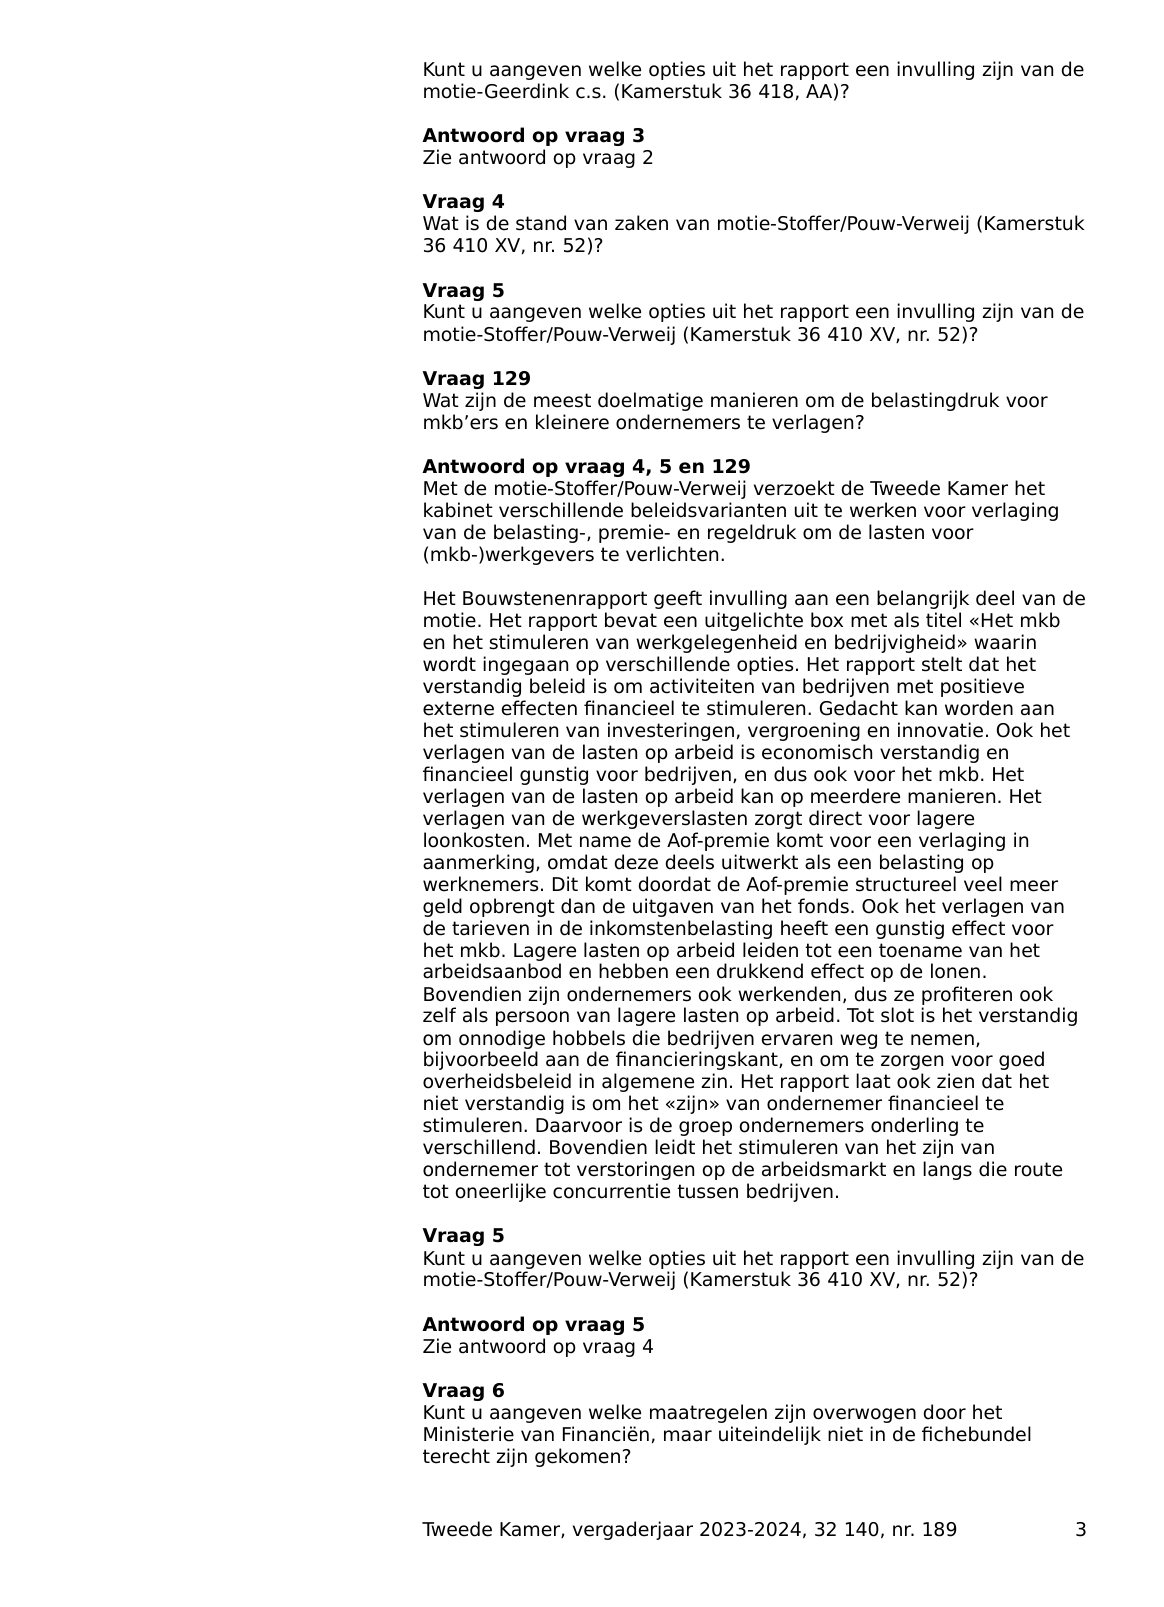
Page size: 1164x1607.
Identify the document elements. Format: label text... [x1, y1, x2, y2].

text Met de motie-Stoffer/Pouw-Verweij verzoekt de Tweede Kamer het kabinet verschillende beleidsvarianten uit te werken voor verlaging van de belasting-, premie- en regeldruk om de lasten voor (mkb-)werkgevers te verlichten. [422, 478, 1087, 566]
text Antwoord op vraag 4, 5 en 129 [422, 456, 1087, 478]
text Kunt u aangeven welke maatregelen zijn overwogen door het Ministerie van Financiën, maar uiteindelijk niet in de fichebundel terecht zijn gekomen? [422, 1402, 1087, 1468]
text Vraag 129 [422, 368, 1087, 389]
text Kunt u aangeven welke opties uit het rapport een invulling zijn van de motie-Stoffer/Pouw-Verweij (Kamerstuk 36 410 XV, nr. 52)? [422, 301, 1087, 345]
text Vraag 4 [422, 191, 1087, 213]
text Kunt u aangeven welke opties uit het rapport een invulling zijn van de motie-Stoffer/Pouw-Verweij (Kamerstuk 36 410 XV, nr. 52)? [422, 1247, 1087, 1291]
text Vraag 6 [422, 1380, 1087, 1402]
text Antwoord op vraag 5 [422, 1313, 1087, 1336]
text Zie antwoord op vraag 4 [422, 1336, 1087, 1357]
text Vraag 5 [422, 1225, 1087, 1247]
text Wat is de stand van zaken van motie-Stoffer/Pouw-Verweij (Kamerstuk 36 410 XV, nr. 52)? [422, 213, 1087, 257]
text Kunt u aangeven welke opties uit het rapport een invulling zijn van de motie-Geerdink c.s. (Kamerstuk 36 418, AA)? [422, 59, 1087, 103]
text Zie antwoord op vraag 2 [422, 147, 1087, 169]
text Antwoord op vraag 3 [422, 125, 1087, 147]
text Vraag 5 [422, 279, 1087, 301]
text Het Bouwstenenrapport geeft invulling aan een belangrijk deel van de motie. Het rapport bevat een uitgelichte box met als titel «Het mkb en het stimuleren van werkgelegenheid en bedrijvigheid» waarin wordt ingegaan op verschillende opties. Het rapport stelt dat het verstandig beleid is om activiteiten van bedrijven met positieve externe effecten financieel te stimuleren. Gedacht kan worden aan het stimuleren van investeringen, vergroening en innovatie. Ook het verlagen van de lasten op arbeid is economisch verstandig en financieel gunstig voor bedrijven, en dus ook voor het mkb. Het verlagen van de lasten op arbeid kan op meerdere manieren. Het verlagen van de werkgeverslasten zorgt direct voor lagere loonkosten. Met name de Aof-premie komt voor een verlaging in aanmerking, omdat deze deels uitwerkt als een belasting op werknemers. Dit komt doordat de Aof-premie structureel veel meer geld opbrengt dan de uitgaven van het fonds. Ook het verlagen van de tarieven in de inkomstenbelasting heeft een gunstig effect voor het mkb. Lagere lasten op arbeid leiden tot een toename van het arbeidsaanbod en hebben een drukkend effect op de lonen. Bovendien zijn ondernemers ook werkenden, dus ze profiteren ook zelf als persoon van lagere lasten op arbeid. Tot slot is het verstandig om onnodige hobbels die bedrijven ervaren weg te nemen, bijvoorbeeld aan de financieringskant, en om te zorgen voor goed overheidsbeleid in algemene zin. Het rapport laat ook zien dat het niet verstandig is om het «zijn» van ondernemer financieel te stimuleren. Daarvoor is de groep ondernemers onderling te verschillend. Bovendien leidt het stimuleren van het zijn van ondernemer tot verstoringen op de arbeidsmarkt en langs die route tot oneerlijke concurrentie tussen bedrijven. [422, 588, 1087, 1203]
text Wat zijn de meest doelmatige manieren om de belastingdruk voor mkb’ers en kleinere ondernemers te verlagen? [422, 389, 1087, 433]
